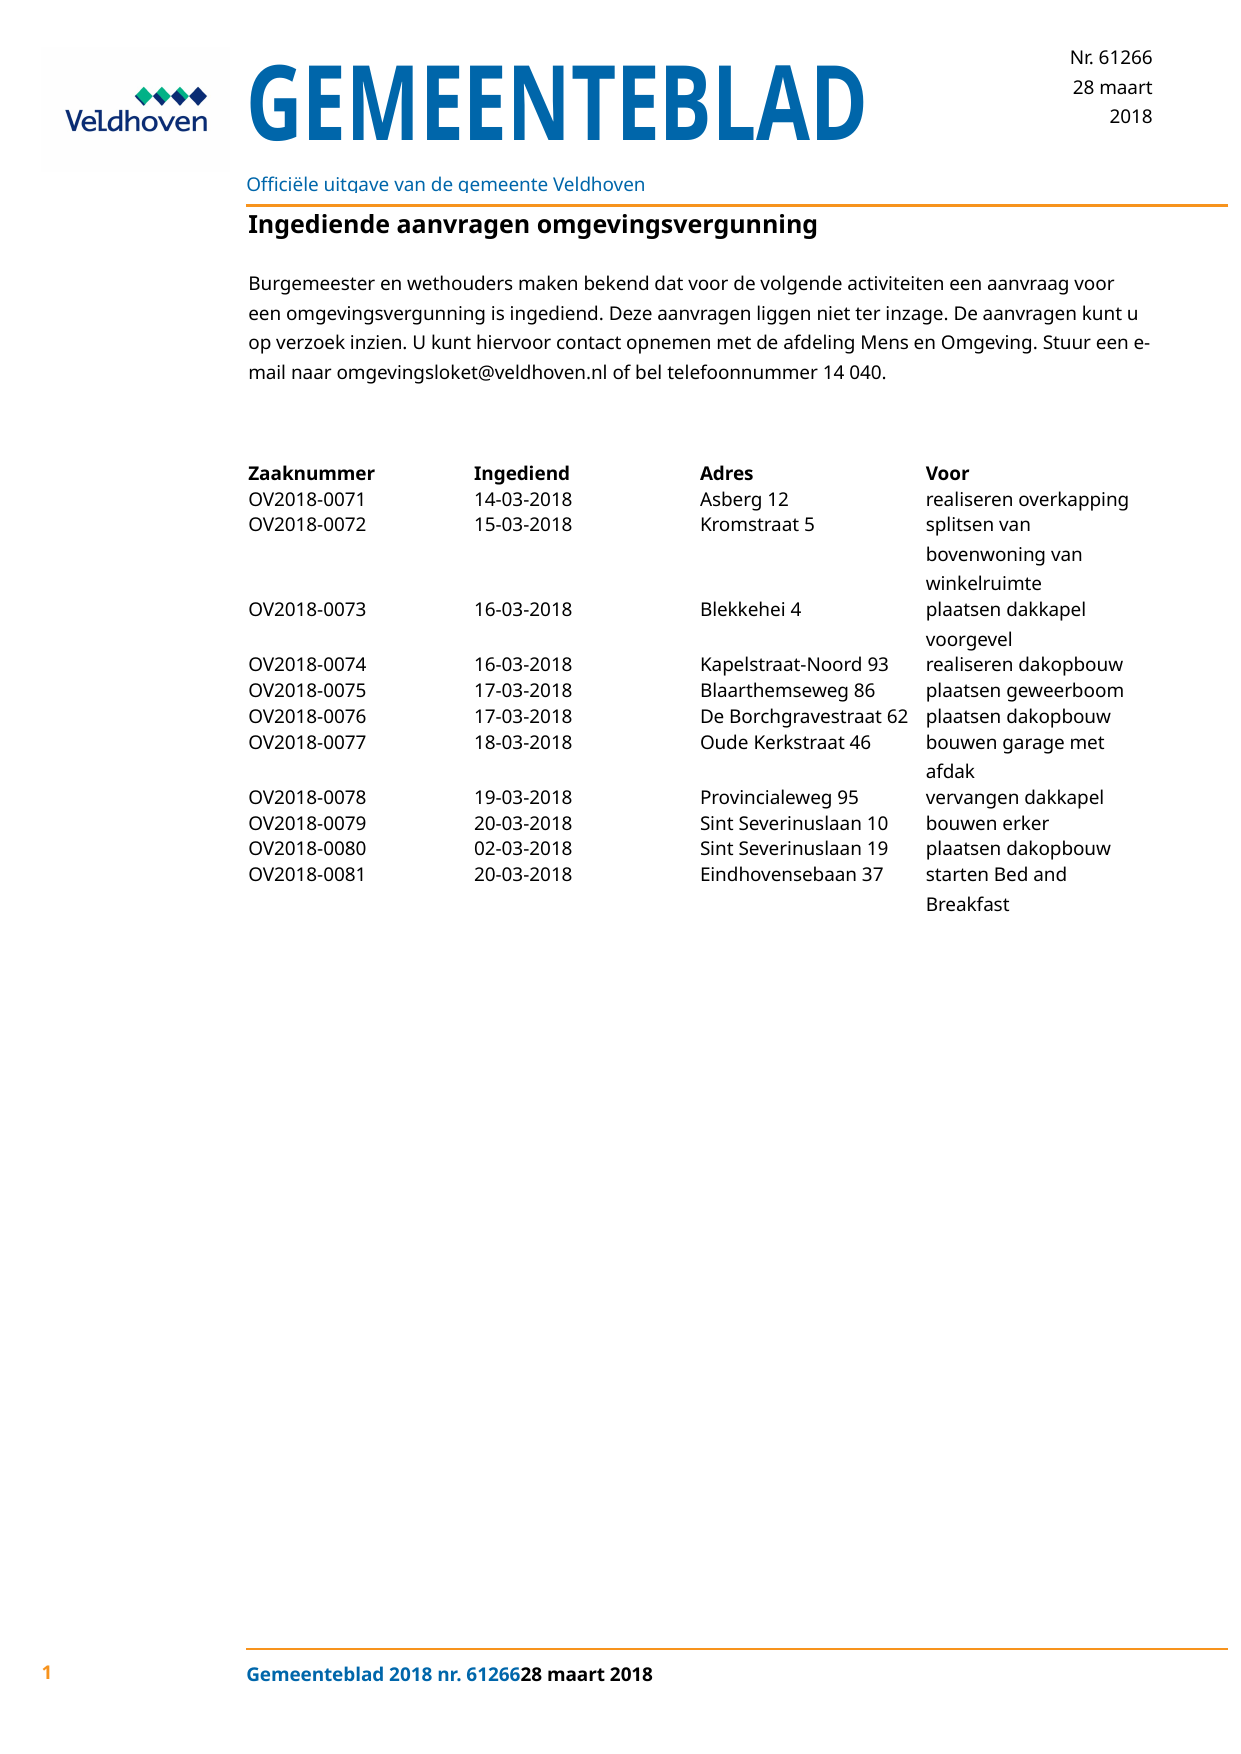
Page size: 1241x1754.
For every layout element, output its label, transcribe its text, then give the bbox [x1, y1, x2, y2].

table_cell 20-03-2018 [474, 861, 700, 917]
table_cell OV2018-0076 [248, 703, 474, 729]
table_cell OV2018-0081 [248, 861, 474, 917]
table_cell OV2018-0072 [248, 511, 474, 596]
table_cell realiseren dakopbouw [926, 652, 1152, 677]
table_cell Sint Severinuslaan 19 [700, 836, 926, 861]
table_header Ingediend [474, 460, 700, 486]
table_cell OV2018-0079 [248, 810, 474, 836]
table_cell plaatsen dakkapel voorgevel [926, 596, 1152, 652]
table_cell OV2018-0073 [248, 596, 474, 652]
table_cell 02-03-2018 [474, 836, 700, 861]
table_cell starten Bed and Breakfast [926, 861, 1152, 917]
table_cell 17-03-2018 [474, 678, 700, 703]
table_cell 16-03-2018 [474, 652, 700, 677]
table_cell 17-03-2018 [474, 703, 700, 729]
table_cell vervangen dakkapel [926, 784, 1152, 810]
picture [41, 47, 231, 172]
table_cell bouwen erker [926, 810, 1152, 836]
table_cell realiseren overkapping [926, 486, 1152, 511]
table_cell 18-03-2018 [474, 729, 700, 784]
table_cell Kromstraat 5 [700, 511, 926, 596]
table_cell plaatsen dakopbouw [926, 836, 1152, 861]
table_cell Oude Kerkstraat 46 [700, 729, 926, 784]
table_cell OV2018-0077 [248, 729, 474, 784]
table_header Voor [926, 460, 1152, 486]
table_cell OV2018-0078 [248, 784, 474, 810]
table_cell OV2018-0075 [248, 678, 474, 703]
table_cell De Borchgravestraat 62 [700, 703, 926, 729]
table_cell 15-03-2018 [474, 511, 700, 596]
table_cell 19-03-2018 [474, 784, 700, 810]
table_cell splitsen van bovenwoning van winkelruimte [926, 511, 1152, 596]
table_cell Provincialeweg 95 [700, 784, 926, 810]
table_cell OV2018-0074 [248, 652, 474, 677]
table_cell 16-03-2018 [474, 596, 700, 652]
table_cell 20-03-2018 [474, 810, 700, 836]
table_cell 14-03-2018 [474, 486, 700, 511]
table_header Adres [700, 460, 926, 486]
table_cell Blaarthemseweg 86 [700, 678, 926, 703]
table_cell plaatsen geweerboom [926, 678, 1152, 703]
table_cell Eindhovensebaan 37 [700, 861, 926, 917]
table_cell plaatsen dakopbouw [926, 703, 1152, 729]
table_cell OV2018-0071 [248, 486, 474, 511]
table_cell Kapelstraat-Noord 93 [700, 652, 926, 677]
table_header Zaaknummer [248, 460, 474, 486]
text Ingediende aanvragen omgevingsvergunning [248, 207, 1152, 241]
text Burgemeester en wethouders maken bekend dat voor de volgende activiteiten een aanvraag voor een omgevingsvergunning is ingediend. Deze aanvragen liggen niet ter inzage. De aanvragen kunt u op verzoek inzien. U kunt hiervoor contact opnemen met de afdeling Mens en Omgeving. Stuur een e-mail naar omgevingsloket@veldhoven.nl of bel telefoonnummer 14 040. [248, 270, 1152, 385]
table_cell Asberg 12 [700, 486, 926, 511]
table_cell Sint Severinuslaan 10 [700, 810, 926, 836]
table_cell bouwen garage met afdak [926, 729, 1152, 784]
table_cell OV2018-0080 [248, 836, 474, 861]
table_cell Blekkehei 4 [700, 596, 926, 652]
